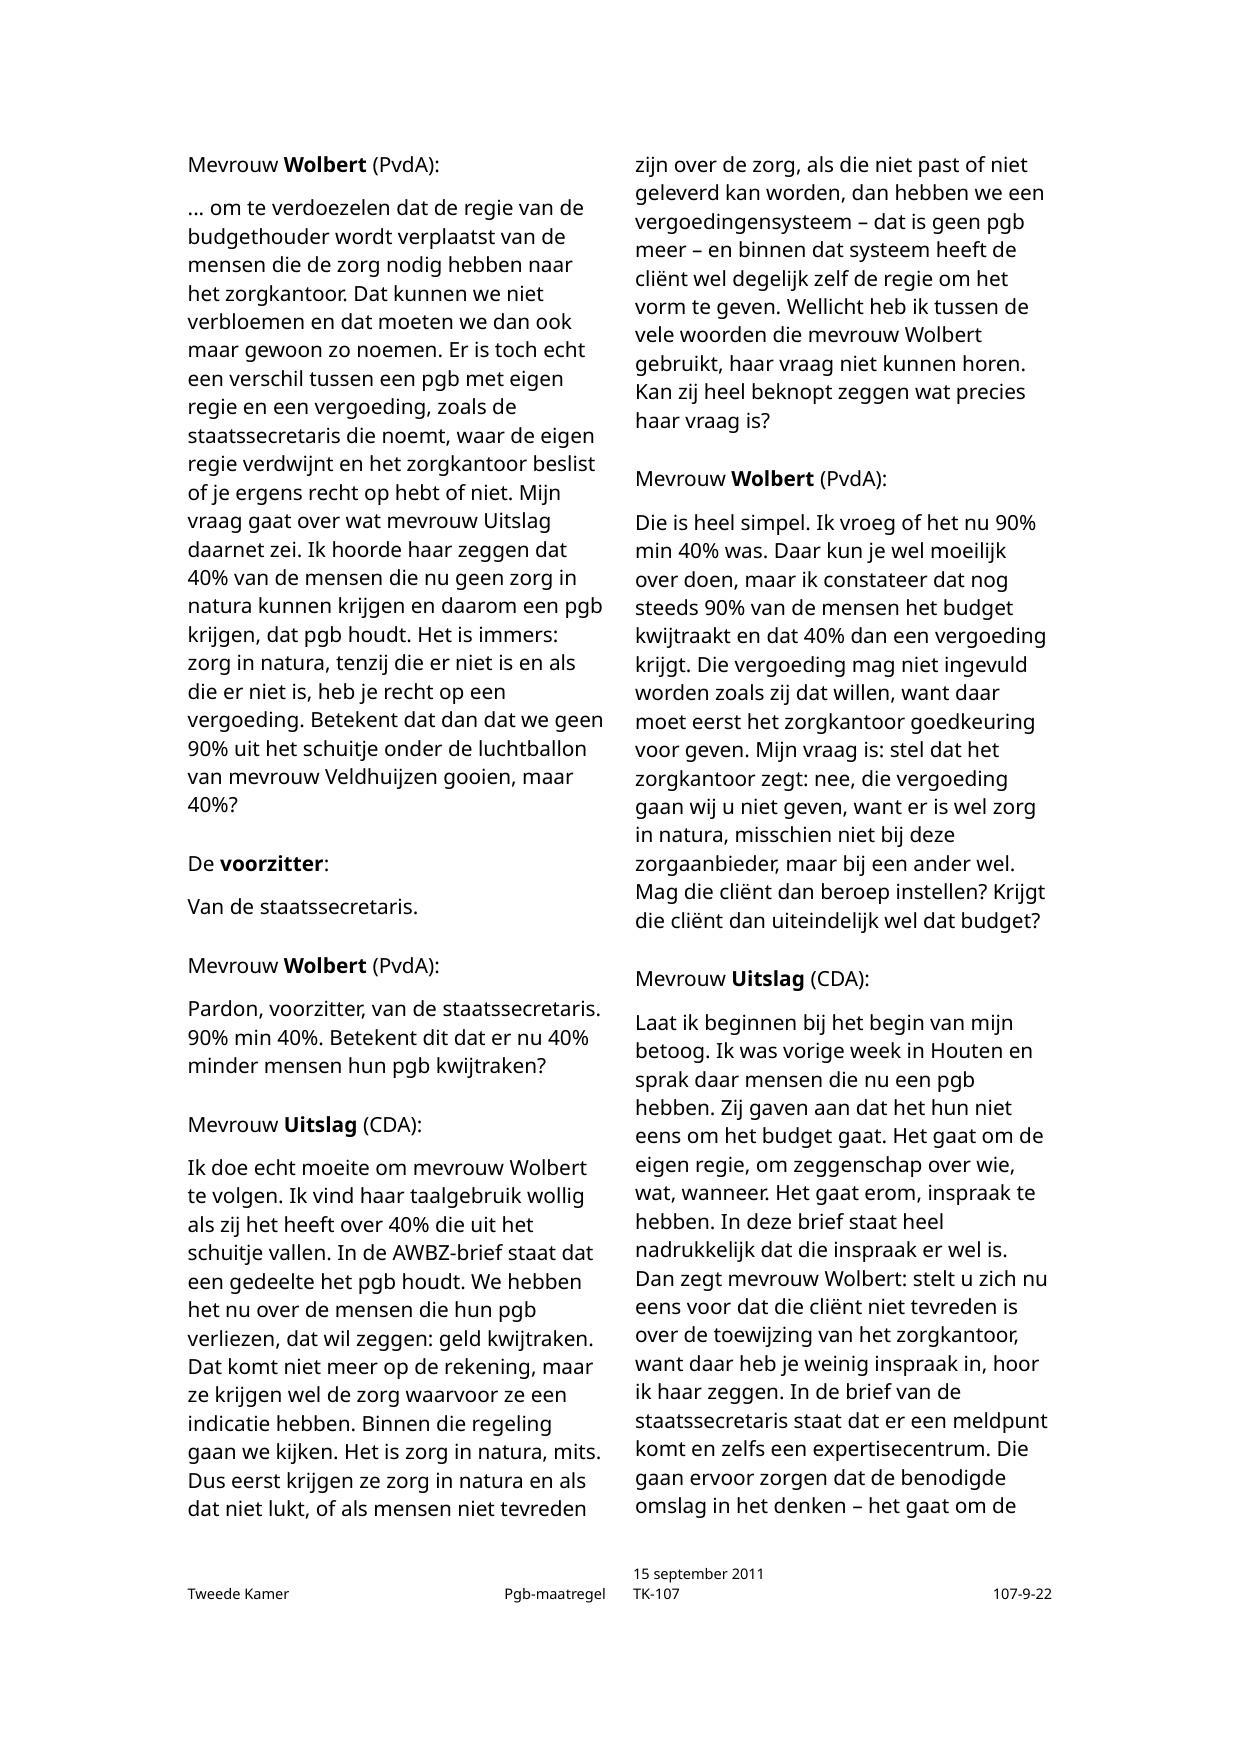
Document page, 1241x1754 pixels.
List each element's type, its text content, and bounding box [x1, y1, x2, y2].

text Mevrouw Wolbert (PvdA): [187, 150, 605, 178]
text Laat ik beginnen bij het begin van mijn betoog. Ik was vorige week in Houten en sprak daar mensen die nu een pgb hebben. Zij gaven aan dat het hun niet eens om het budget gaat. Het gaat om de eigen regie, om zeggenschap over wie, wat, wanneer. Het gaat erom, inspraak te hebben. In deze brief staat heel nadrukkelijk dat die inspraak er wel is. Dan zegt mevrouw Wolbert: stelt u zich nu eens voor dat die cliënt niet tevreden is over de toewijzing van het zorgkantoor, want daar heb je weinig inspraak in, hoor ik haar zeggen. In de brief van de staatssecretaris staat dat er een meldpunt komt en zelfs een expertisecentrum. Die gaan ervoor zorgen dat de benodigde omslag in het denken – het gaat om de [635, 1008, 1053, 1520]
text Mevrouw Uitslag (CDA): [635, 964, 1053, 993]
text zijn over de zorg, als die niet past of niet geleverd kan worden, dan hebben we een vergoedingensysteem – dat is geen pgb meer – en binnen dat systeem heeft de cliënt wel degelijk zelf de regie om het vorm te geven. Wellicht heb ik tussen de vele woorden die mevrouw Wolbert gebruikt, haar vraag niet kunnen horen. Kan zij heel beknopt zeggen wat precies haar vraag is? [635, 150, 1053, 434]
text Mevrouw Wolbert (PvdA): [635, 464, 1053, 493]
text Die is heel simpel. Ik vroeg of het nu 90% min 40% was. Daar kun je wel moeilijk over doen, maar ik constateer dat nog steeds 90% van de mensen het budget kwijtraakt en dat 40% dan een vergoeding krijgt. Die vergoeding mag niet ingevuld worden zoals zij dat willen, want daar moet eerst het zorgkantoor goedkeuring voor geven. Mijn vraag is: stel dat het zorgkantoor zegt: nee, die vergoeding gaan wij u niet geven, want er is wel zorg in natura, misschien niet bij deze zorgaanbieder, maar bij een ander wel. Mag die cliënt dan beroep instellen? Krijgt die cliënt dan uiteindelijk wel dat budget? [635, 508, 1053, 934]
text Mevrouw Wolbert (PvdA): [187, 951, 605, 979]
text De voorzitter: [187, 849, 605, 877]
text Mevrouw Uitslag (CDA): [187, 1110, 605, 1138]
text Van de staatssecretaris. [187, 892, 605, 921]
text ... om te verdoezelen dat de regie van de budgethouder wordt verplaatst van de mensen die de zorg nodig hebben naar het zorgkantoor. Dat kunnen we niet verbloemen en dat moeten we dan ook maar gewoon zo noemen. Er is toch echt een verschil tussen een pgb met eigen regie en een vergoeding, zoals de staatssecretaris die noemt, waar de eigen regie verdwijnt en het zorgkantoor beslist of je ergens recht op hebt of niet. Mijn vraag gaat over wat mevrouw Uitslag daarnet zei. Ik hoorde haar zeggen dat 40% van de mensen die nu geen zorg in natura kunnen krijgen en daarom een pgb krijgen, dat pgb houdt. Het is immers: zorg in natura, tenzij die er niet is en als die er niet is, heb je recht op een vergoeding. Betekent dat dan dat we geen 90% uit het schuitje onder de luchtballon van mevrouw Veldhuijzen gooien, maar 40%? [187, 193, 605, 819]
text Ik doe echt moeite om mevrouw Wolbert te volgen. Ik vind haar taalgebruik wollig als zij het heeft over 40% die uit het schuitje vallen. In de AWBZ-brief staat dat een gedeelte het pgb houdt. We hebben het nu over de mensen die hun pgb verliezen, dat wil zeggen: geld kwijtraken. Dat komt niet meer op de rekening, maar ze krijgen wel de zorg waarvoor ze een indicatie hebben. Binnen die regeling gaan we kijken. Het is zorg in natura, mits. Dus eerst krijgen ze zorg in natura en als dat niet lukt, of als mensen niet tevreden [187, 1153, 605, 1523]
text Pardon, voorzitter, van de staatssecretaris. 90% min 40%. Betekent dit dat er nu 40% minder mensen hun pgb kwijtraken? [187, 994, 605, 1080]
